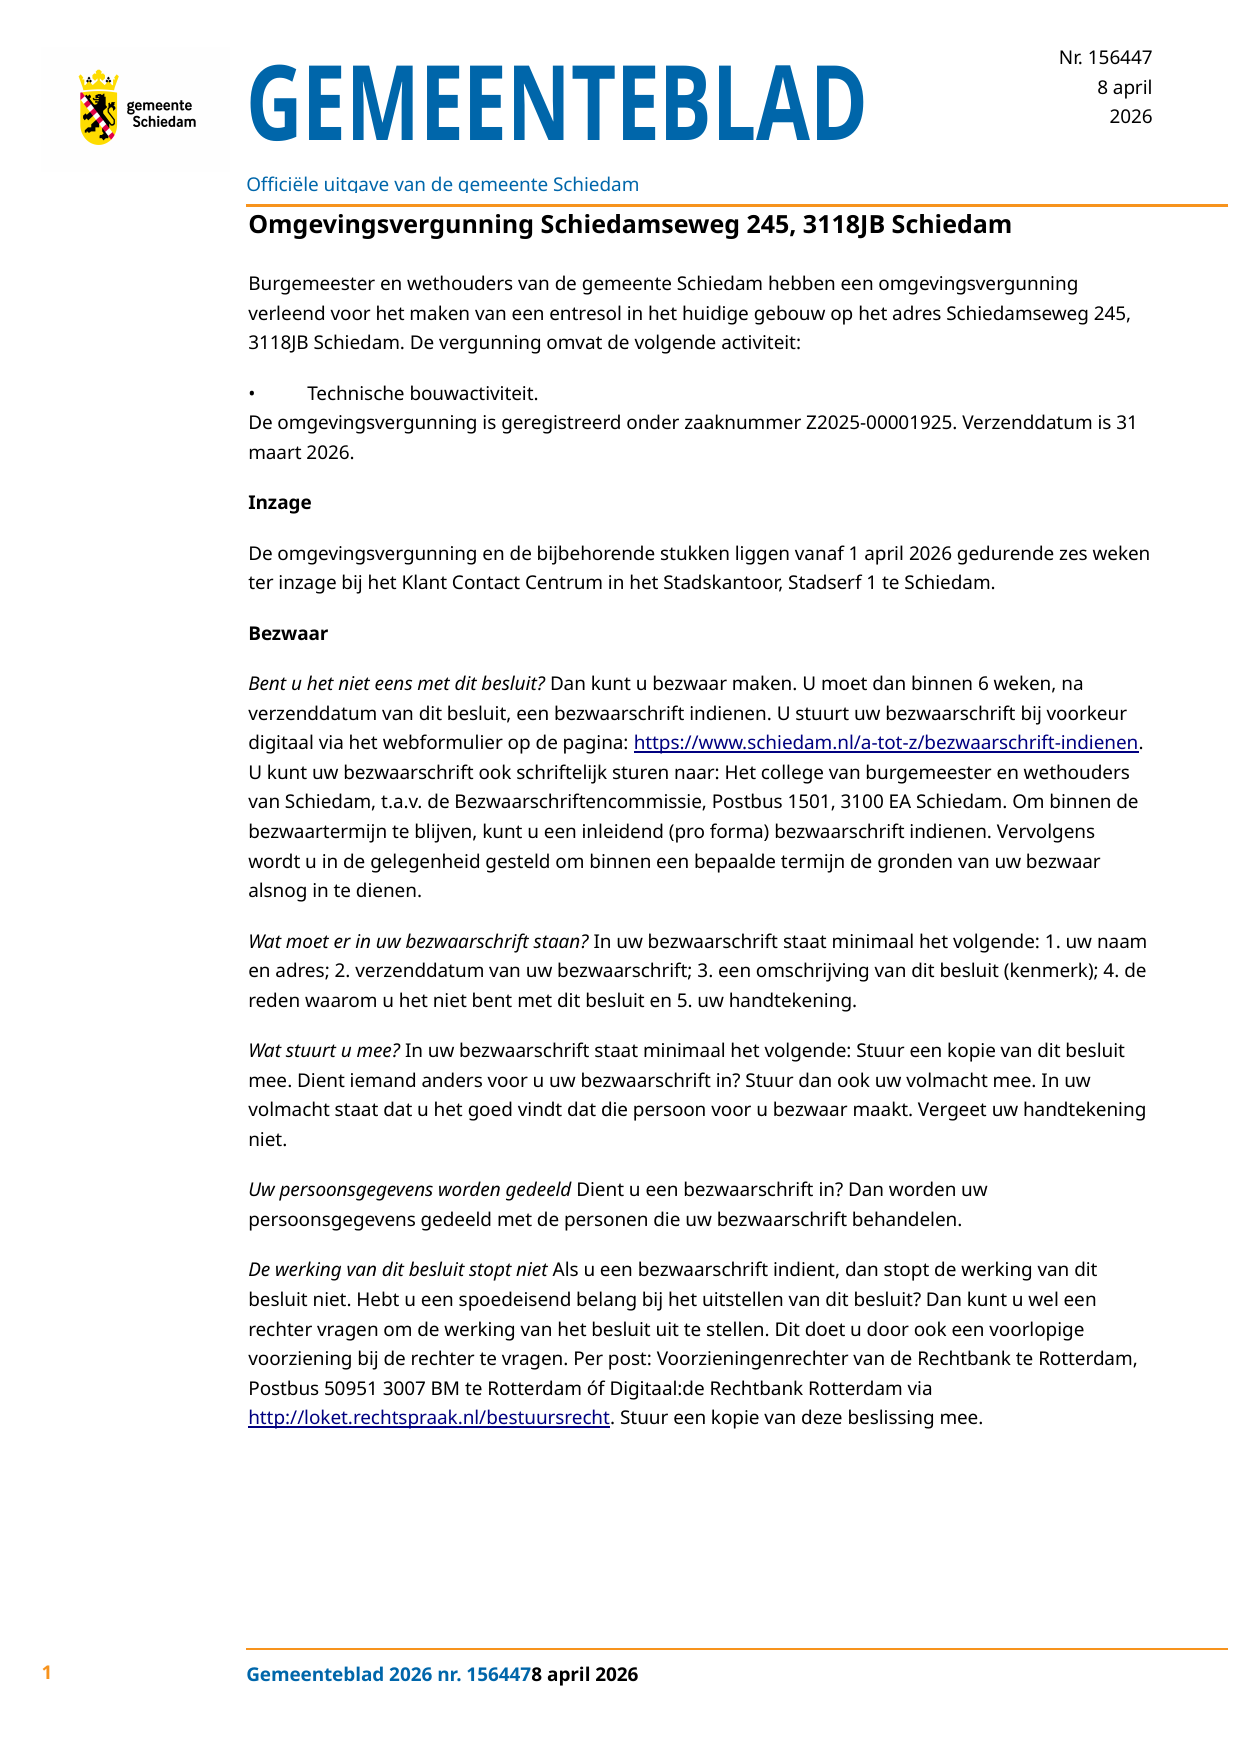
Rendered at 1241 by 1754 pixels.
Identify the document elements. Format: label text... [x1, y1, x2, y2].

text Inzage [248, 489, 1152, 515]
picture [41, 47, 231, 172]
text Burgemeester en wethouders van de gemeente Schiedam hebben een omgevingsvergunning verleend voor het maken van een entresol in het huidige gebouw op het adres Schiedamseweg 245, 3118JB Schiedam. De vergunning omvat de volgende activiteit: [248, 270, 1152, 355]
text Bezwaar [248, 620, 1152, 646]
text Omgevingsvergunning Schiedamseweg 245, 3118JB Schiedam [248, 207, 1152, 241]
text De werking van dit besluit stopt niet Als u een bezwaarschrift indient, dan stopt de werking van dit besluit niet. Hebt u een spoedeisend belang bij het uitstellen van dit besluit? Dan kunt u wel een rechter vragen om de werking van het besluit uit te stellen. Dit doet u door ook een voorlopige voorziening bij de rechter te vragen. Per post: Voorzieningenrechter van de Rechtbank te Rotterdam, Postbus 50951 3007 BM te Rotterdam óf Digitaal:de Rechtbank Rotterdam via http://loket.rechtspraak.nl/bestuursrecht. Stuur een kopie van deze beslissing mee. [248, 1257, 1152, 1430]
text Wat moet er in uw bezwaarschrift staan? In uw bezwaarschrift staat minimaal het volgende: 1. uw naam en adres; 2. verzenddatum van uw bezwaarschrift; 3. een omschrijving van dit besluit (kenmerk); 4. de reden waarom u het niet bent met dit besluit en 5. uw handtekening. [248, 928, 1152, 1013]
text De omgevingsvergunning en de bijbehorende stukken liggen vanaf 1 april 2026 gedurende zes weken ter inzage bij het Klant Contact Centrum in het Stadskantoor, Stadserf 1 te Schiedam. [248, 540, 1152, 595]
text De omgevingsvergunning is geregistreerd onder zaaknummer Z2025-00001925. Verzenddatum is 31 maart 2026. [248, 409, 1152, 465]
text Bent u het niet eens met dit besluit? Dan kunt u bezwaar maken. U moet dan binnen 6 weken, na verzenddatum van dit besluit, een bezwaarschrift indienen. U stuurt uw bezwaarschrift bij voorkeur digitaal via het webformulier op de pagina: https://www.schiedam.nl/a-tot-z/bezwaarschrift-indienen. U kunt uw bezwaarschrift ook schriftelijk sturen naar: Het college van burgemeester en wethouders van Schiedam, t.a.v. de Bezwaarschriftencommissie, Postbus 1501, 3100 EA Schiedam. Om binnen de bezwaartermijn te blijven, kunt u een inleidend (pro forma) bezwaarschrift indienen. Vervolgens wordt u in de gelegenheid gesteld om binnen een bepaalde termijn de gronden van uw bezwaar alsnog in te dienen. [248, 670, 1152, 903]
list Technische bouwactiviteit. [248, 380, 1152, 406]
text Wat stuurt u mee? In uw bezwaarschrift staat minimaal het volgende: Stuur een kopie van dit besluit mee. Dient iemand anders voor u uw bezwaarschrift in? Stuur dan ook uw volmacht mee. In uw volmacht staat dat u het goed vindt dat die persoon voor u bezwaar maakt. Vergeet uw handtekening niet. [248, 1037, 1152, 1152]
text Uw persoonsgegevens worden gedeeld Dient u een bezwaarschrift in? Dan worden uw persoonsgegevens gedeeld met de personen die uw bezwaarschrift behandelen. [248, 1177, 1152, 1232]
